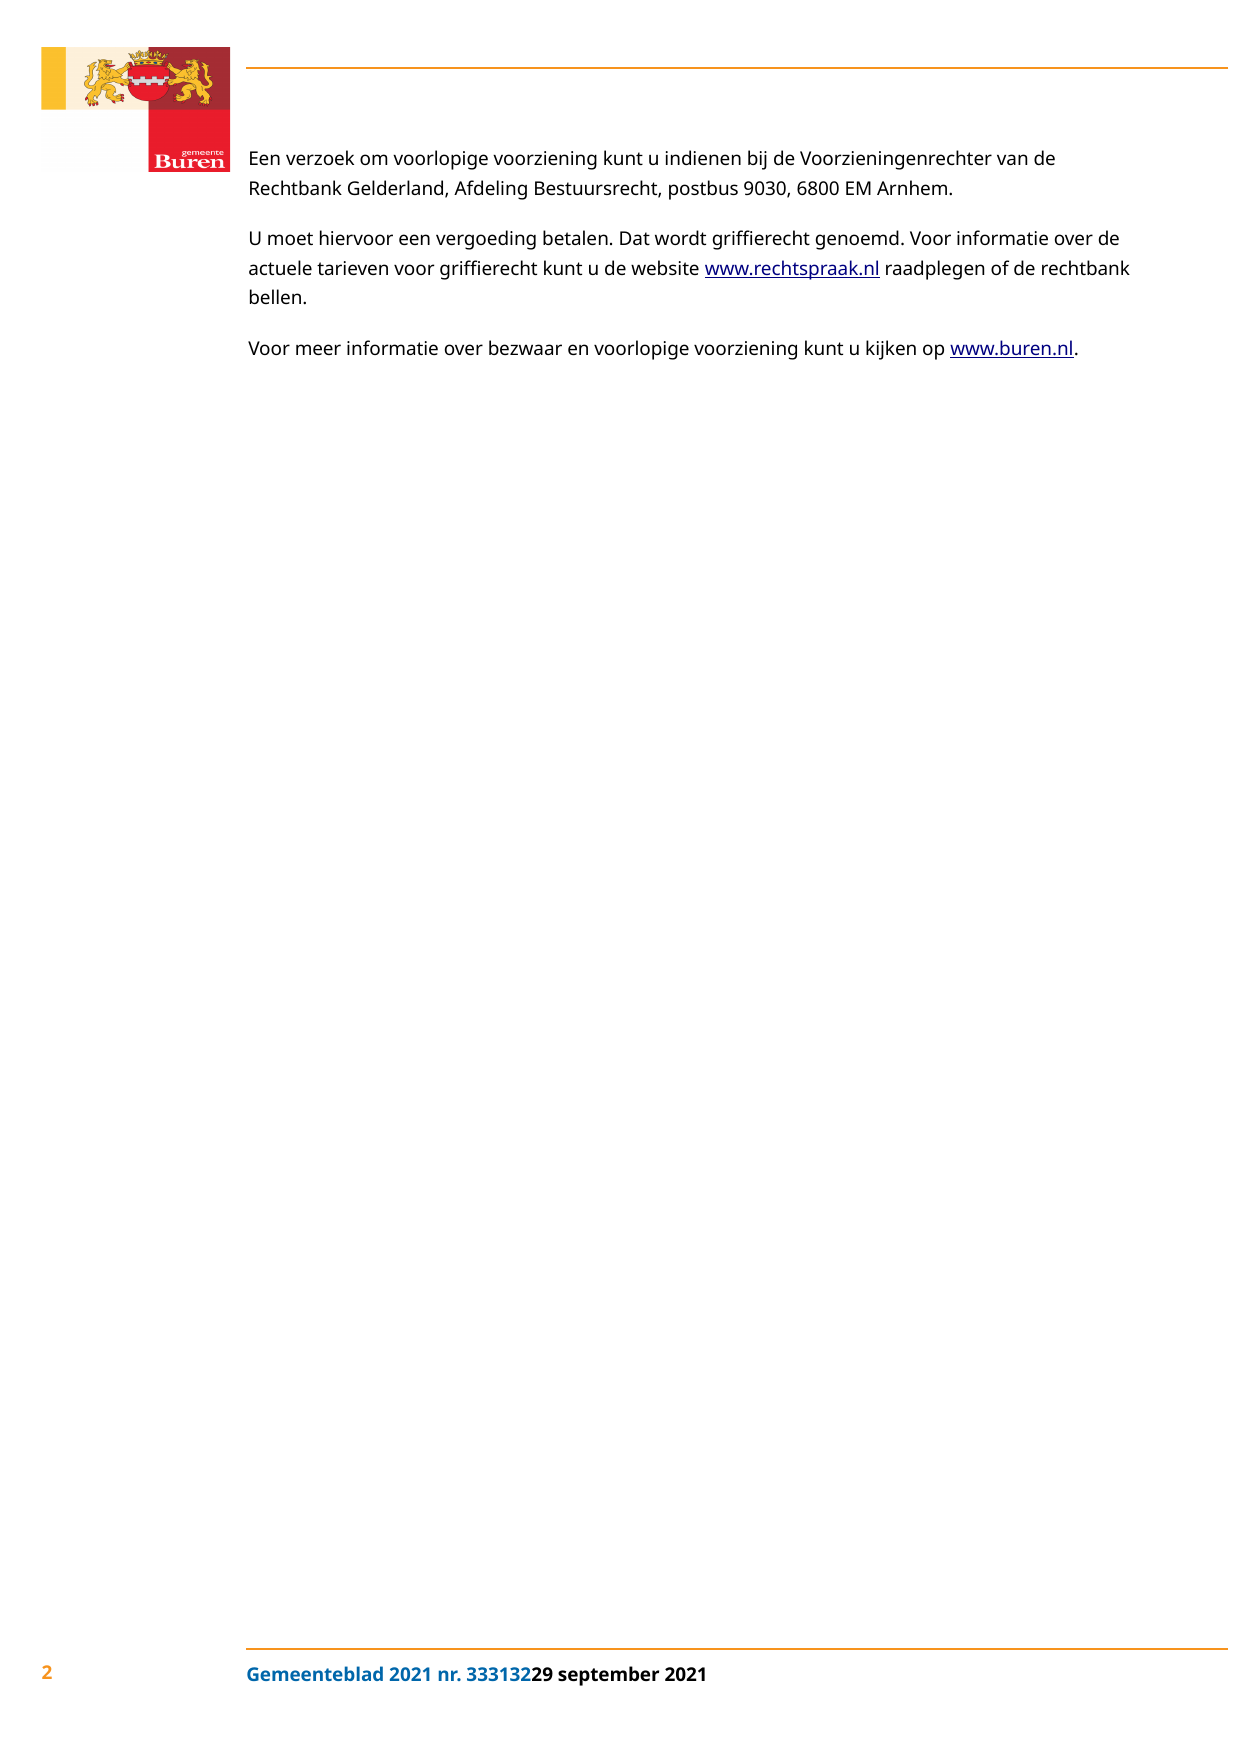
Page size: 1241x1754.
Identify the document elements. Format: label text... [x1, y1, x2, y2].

text Een verzoek om voorlopige voorziening kunt u indienen bij de Voorzieningenrechter van de Rechtbank Gelderland, Afdeling Bestuursrecht, postbus 9030, 6800 EM Arnhem. [248, 145, 1152, 201]
text U moet hiervoor een vergoeding betalen. Dat wordt griffierecht genoemd. Voor informatie over de actuele tarieven voor griffierecht kunt u de website www.rechtspraak.nl raadplegen of de rechtbank bellen. [248, 225, 1152, 310]
text Voor meer informatie over bezwaar en voorlopige voorziening kunt u kijken op www.buren.nl. [248, 335, 1152, 361]
picture [41, 47, 231, 172]
